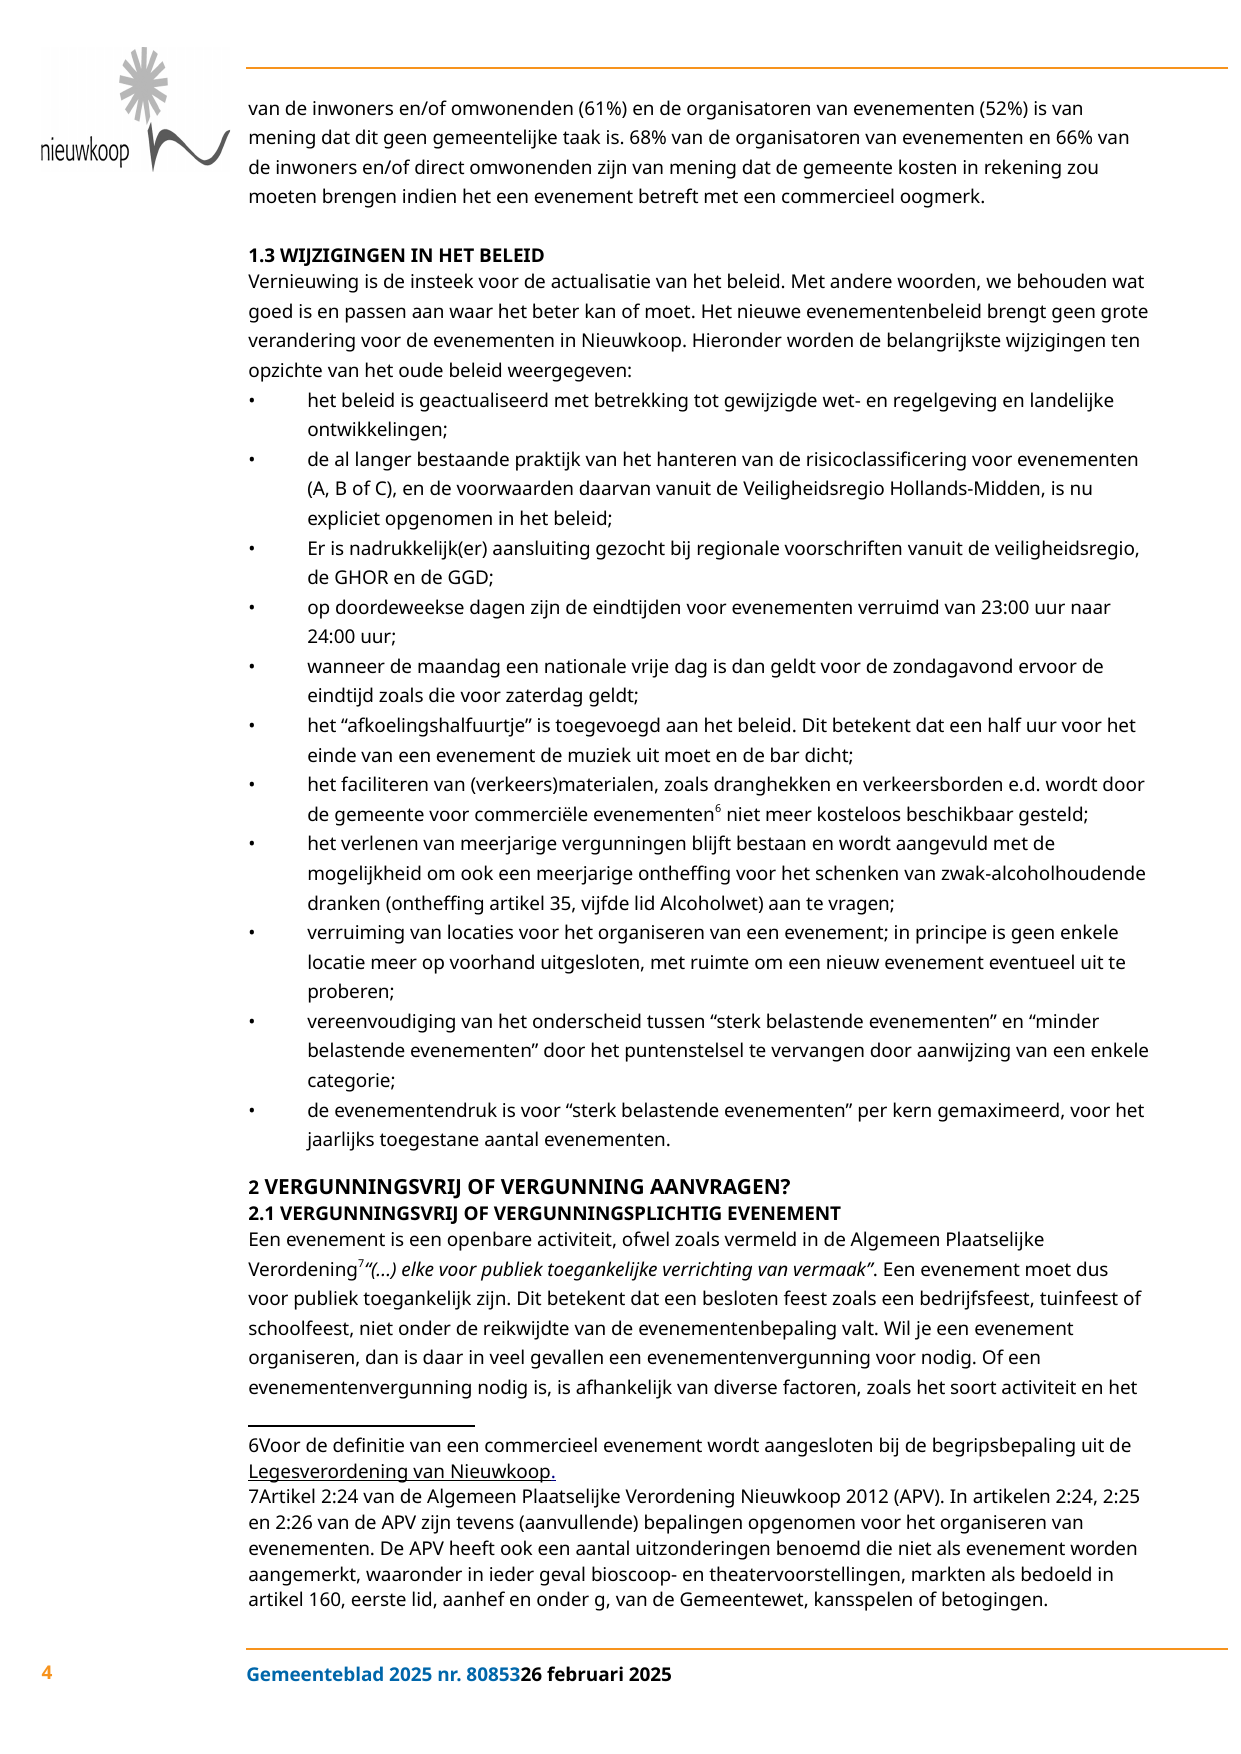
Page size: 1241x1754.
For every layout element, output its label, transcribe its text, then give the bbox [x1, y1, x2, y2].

list wanneer de maandag een nationale vrije dag is dan geldt voor de zondagavond ervoor de eindtijd zoals die voor zaterdag geldt; [248, 653, 1152, 708]
list het beleid is geactualiseerd met betrekking tot gewijzigde wet- en regelgeving en landelijke ontwikkelingen; [248, 387, 1152, 442]
text Vernieuwing is de insteek voor de actualisatie van het beleid. Met andere woorden, we behouden wat goed is en passen aan waar het beter kan of moet. Het nieuwe evenementenbeleid brengt geen grote verandering voor de evenementen in Nieuwkoop. Hieronder worden de belangrijkste wijzigingen ten opzichte van het oude beleid weergegeven: [248, 268, 1152, 383]
text 2.1 VERGUNNINGSVRIJ OF VERGUNNINGSPLICHTIG EVENEMENT [248, 1200, 1152, 1226]
list vereenvoudiging van het onderscheid tussen “sterk belastende evenementen” en “minder belastende evenementen” door het puntenstelsel te vervangen door aanwijzing van een enkele categorie; [248, 1008, 1152, 1093]
list het “afkoelingshalfuurtje” is toegevoegd aan het beleid. Dit betekent dat een half uur voor het einde van een evenement de muziek uit moet en de bar dicht; [248, 712, 1152, 767]
list verruiming van locaties voor het organiseren van een evenement; in principe is geen enkele locatie meer op voorhand uitgesloten, met ruimte om een nieuw evenement eventueel uit te proberen; [248, 919, 1152, 1004]
picture [41, 47, 231, 172]
text 2 VERGUNNINGSVRIJ OF VERGUNNING AANVRAGEN? [248, 1172, 1152, 1200]
text Een evenement is een openbare activiteit, ofwel zoals vermeld in de Algemeen Plaatselijke Verordening“(...) elke voor publiek toegankelijke verrichting van vermaak”. Een evenement moet dus voor publiek toegankelijk zijn. Dit betekent dat een besloten feest zoals een bedrijfsfeest, tuinfeest of schoolfeest, niet onder de reikwijdte van de evenementenbepaling valt. Wil je een evenement organiseren, dan is daar in veel gevallen een evenementenvergunning voor nodig. Of een evenementenvergunning nodig is, is afhankelijk van diverse factoren, zoals het soort activiteit en het [248, 1226, 1152, 1400]
list het faciliteren van (verkeers)materialen, zoals dranghekken en verkeersborden e.d. wordt door de gemeente voor commerciële evenementen niet meer kosteloos beschikbaar gesteld; [248, 771, 1152, 827]
list Er is nadrukkelijk(er) aansluiting gezocht bij regionale voorschriften vanuit de veiligheidsregio, de GHOR en de GGD; [248, 535, 1152, 590]
text Artikel 2:24 van de Algemeen Plaatselijke Verordening Nieuwkoop 2012 (APV). In artikelen 2:24, 2:25 en 2:26 van de APV zijn tevens (aanvullende) bepalingen opgenomen voor het organiseren van evenementen. De APV heeft ook een aantal uitzonderingen benoemd die niet als evenement worden aangemerkt, waaronder in ieder geval bioscoop- en theatervoorstellingen, markten als bedoeld in artikel 160, eerste lid, aanhef en onder g, van de Gemeentewet, kansspelen of betogingen. [248, 1483, 1152, 1612]
list het verlenen van meerjarige vergunningen blijft bestaan en wordt aangevuld met de mogelijkheid om ook een meerjarige ontheffing voor het schenken van zwak-alcoholhoudende dranken (ontheffing artikel 35, vijfde lid Alcoholwet) aan te vragen; [248, 831, 1152, 915]
list de al langer bestaande praktijk van het hanteren van de risicoclassificering voor evenementen (A, B of C), en de voorwaarden daarvan vanuit de Veiligheidsregio Hollands-Midden, is nu expliciet opgenomen in het beleid; [248, 446, 1152, 531]
list Voor de definitie van een commercieel evenement wordt aangesloten bij de begripsbepaling uit de Legesverordening van Nieuwkoop. [248, 1432, 1152, 1483]
list de evenementendruk is voor “sterk belastende evenementen” per kern gemaximeerd, voor het jaarlijks toegestane aantal evenementen. [248, 1097, 1152, 1152]
list op doordeweekse dagen zijn de eindtijden voor evenementen verruimd van 23:00 uur naar 24:00 uur; [248, 594, 1152, 649]
text 1.3 WIJZIGINGEN IN HET BELEID [248, 243, 1152, 268]
text van de inwoners en/of omwonenden (61%) en de organisatoren van evenementen (52%) is van mening dat dit geen gemeentelijke taak is. 68% van de organisatoren van evenementen en 66% van de inwoners en/of direct omwonenden zijn van mening dat de gemeente kosten in rekening zou moeten brengen indien het een evenement betreft met een commercieel oogmerk. [248, 95, 1152, 209]
